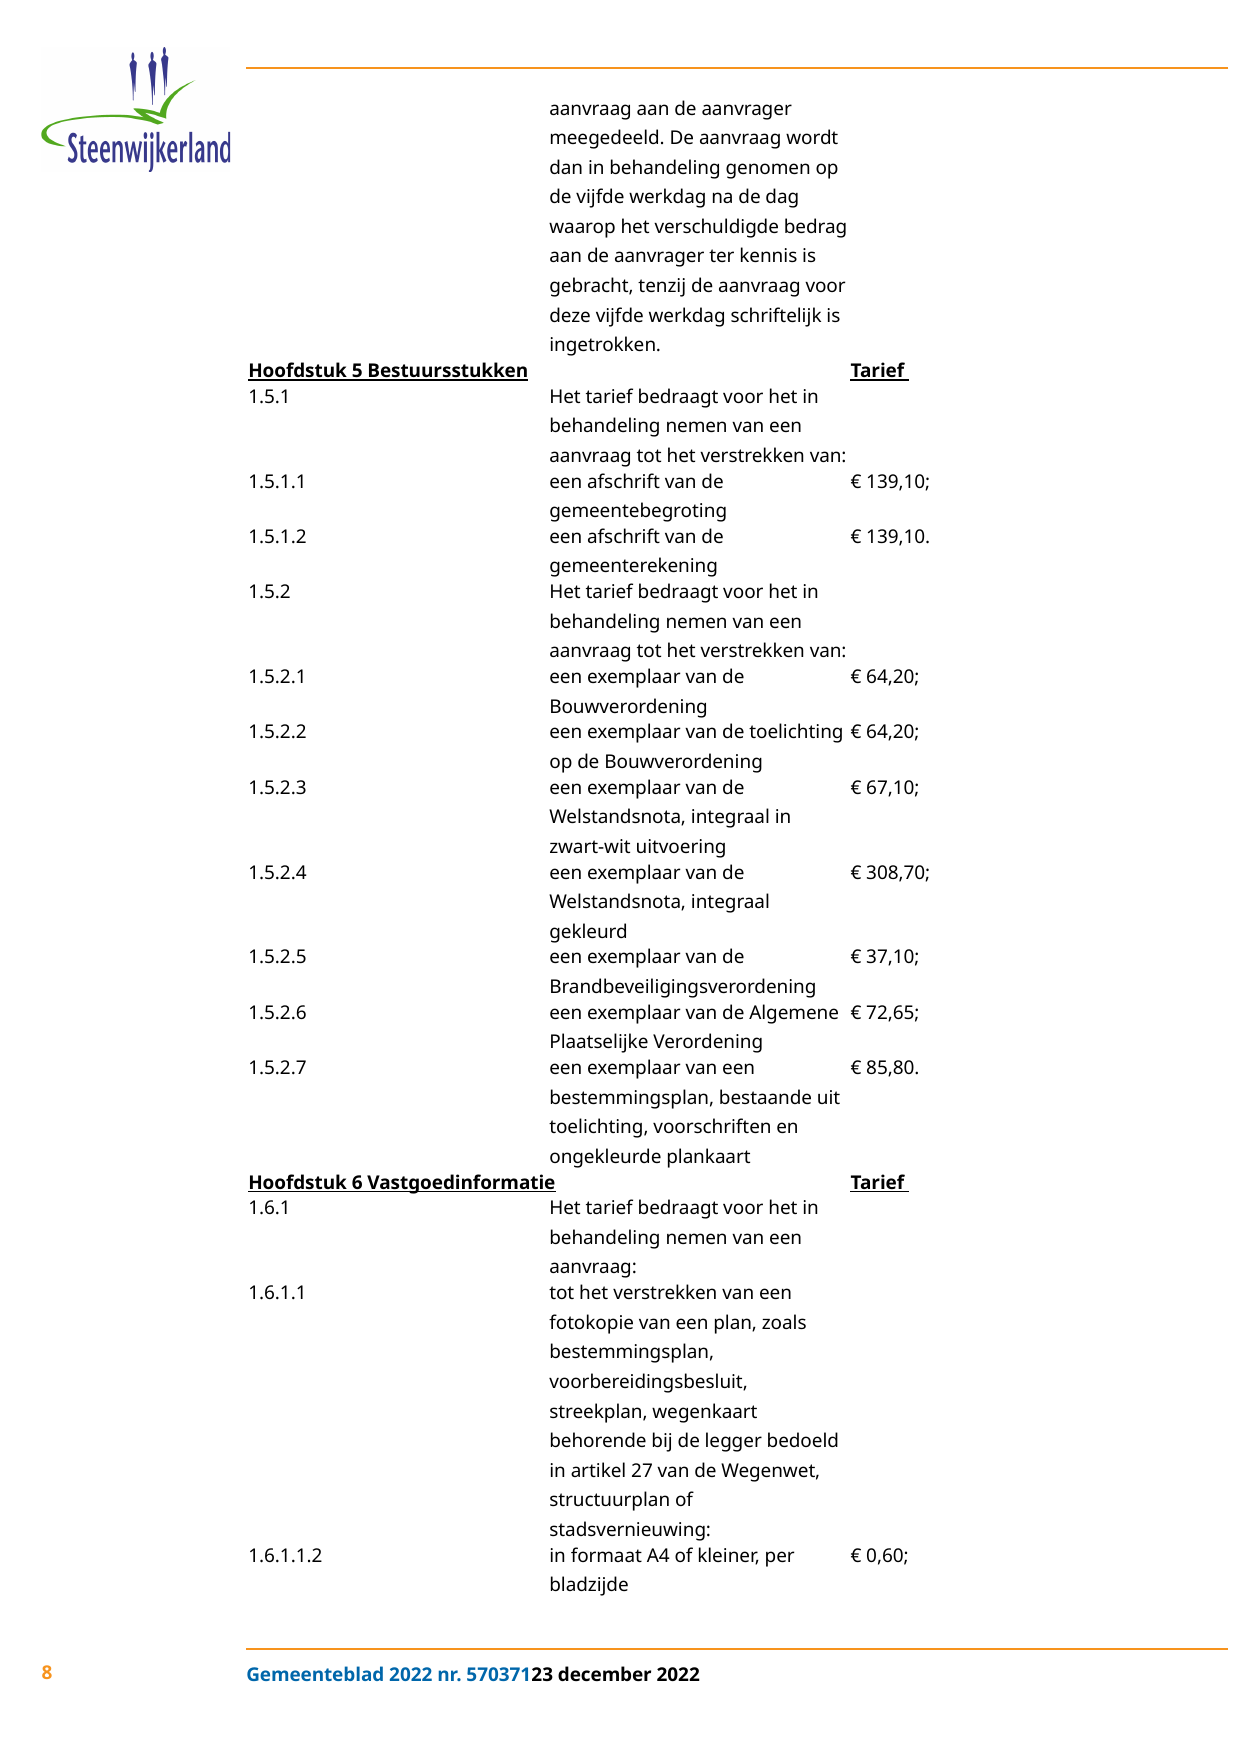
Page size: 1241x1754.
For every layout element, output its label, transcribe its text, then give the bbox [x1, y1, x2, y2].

table_cell € 0,60; [850, 1542, 1152, 1597]
table_cell [850, 579, 1152, 663]
table_cell Het tarief bedraagt voor het in behandeling nemen van een aanvraag: [549, 1195, 850, 1279]
table_cell een exemplaar van de Bouwverordening [549, 663, 850, 719]
table_cell tot het verstrekken van een fotokopie van een plan, zoals bestemmingsplan, voorbereidingsbesluit, streekplan, wegenkaart behorende bij de legger bedoeld in artikel 27 van de Wegenwet, structuurplan of stadsvernieuwing: [549, 1280, 850, 1542]
table_cell 1.5.2.4 [248, 859, 549, 944]
table_cell [850, 383, 1152, 468]
table_cell een exemplaar van de toelichting op de Bouwverordening [549, 719, 850, 774]
table_cell 1.5.2 [248, 579, 549, 663]
table_cell [850, 95, 1152, 357]
table_cell 1.5.1.1 [248, 468, 549, 523]
table_cell € 139,10; [850, 468, 1152, 523]
table_cell € 308,70; [850, 859, 1152, 944]
table_cell een exemplaar van de Welstandsnota, integraal in zwart-wit uitvoering [549, 774, 850, 859]
table_cell [850, 1195, 1152, 1279]
table_cell Tarief [850, 1169, 1152, 1194]
table_cell een exemplaar van de Welstandsnota, integraal gekleurd [549, 859, 850, 944]
table_cell in formaat A4 of kleiner, per bladzijde [549, 1542, 850, 1597]
table_cell 1.6.1.1 [248, 1280, 549, 1542]
table_cell € 85,80. [850, 1054, 1152, 1169]
table_cell Hoofdstuk 5 Bestuursstukken [248, 357, 850, 383]
table_cell Het tarief bedraagt voor het in behandeling nemen van een aanvraag tot het verstrekken van: [549, 383, 850, 468]
table_cell een afschrift van de gemeentebegroting [549, 468, 850, 523]
table_cell 1.5.1.2 [248, 523, 549, 578]
table_cell [850, 1280, 1152, 1542]
table_cell Hoofdstuk 6 Vastgoedinformatie [248, 1169, 850, 1194]
table_cell 1.5.2.1 [248, 663, 549, 719]
table_cell € 72,65; [850, 999, 1152, 1054]
table_cell een exemplaar van de Algemene Plaatselijke Verordening [549, 999, 850, 1054]
table_cell 1.5.2.5 [248, 944, 549, 999]
table_cell € 37,10; [850, 944, 1152, 999]
table_cell aanvraag aan de aanvrager meegedeeld. De aanvraag wordt dan in behandeling genomen op de vijfde werkdag na de dag waarop het verschuldigde bedrag aan de aanvrager ter kennis is gebracht, tenzij de aanvraag voor deze vijfde werkdag schriftelijk is ingetrokken. [549, 95, 850, 357]
table_cell [248, 95, 549, 357]
table_cell 1.5.1 [248, 383, 549, 468]
table_cell 1.6.1.1.2 [248, 1542, 549, 1597]
table_cell 1.5.2.3 [248, 774, 549, 859]
table_cell Het tarief bedraagt voor het in behandeling nemen van een aanvraag tot het verstrekken van: [549, 579, 850, 663]
table_cell € 139,10. [850, 523, 1152, 578]
picture [41, 47, 231, 172]
table_cell 1.6.1 [248, 1195, 549, 1279]
table_cell € 64,20; [850, 719, 1152, 774]
table_cell € 67,10; [850, 774, 1152, 859]
table_cell Tarief [850, 357, 1152, 383]
table_cell een afschrift van de gemeenterekening [549, 523, 850, 578]
table_cell een exemplaar van een bestemmingsplan, bestaande uit toelichting, voorschriften en ongekleurde plankaart [549, 1054, 850, 1169]
table_cell € 64,20; [850, 663, 1152, 719]
table_cell 1.5.2.2 [248, 719, 549, 774]
table_cell 1.5.2.6 [248, 999, 549, 1054]
table_cell 1.5.2.7 [248, 1054, 549, 1169]
table_cell een exemplaar van de Brandbeveiligingsverordening [549, 944, 850, 999]
